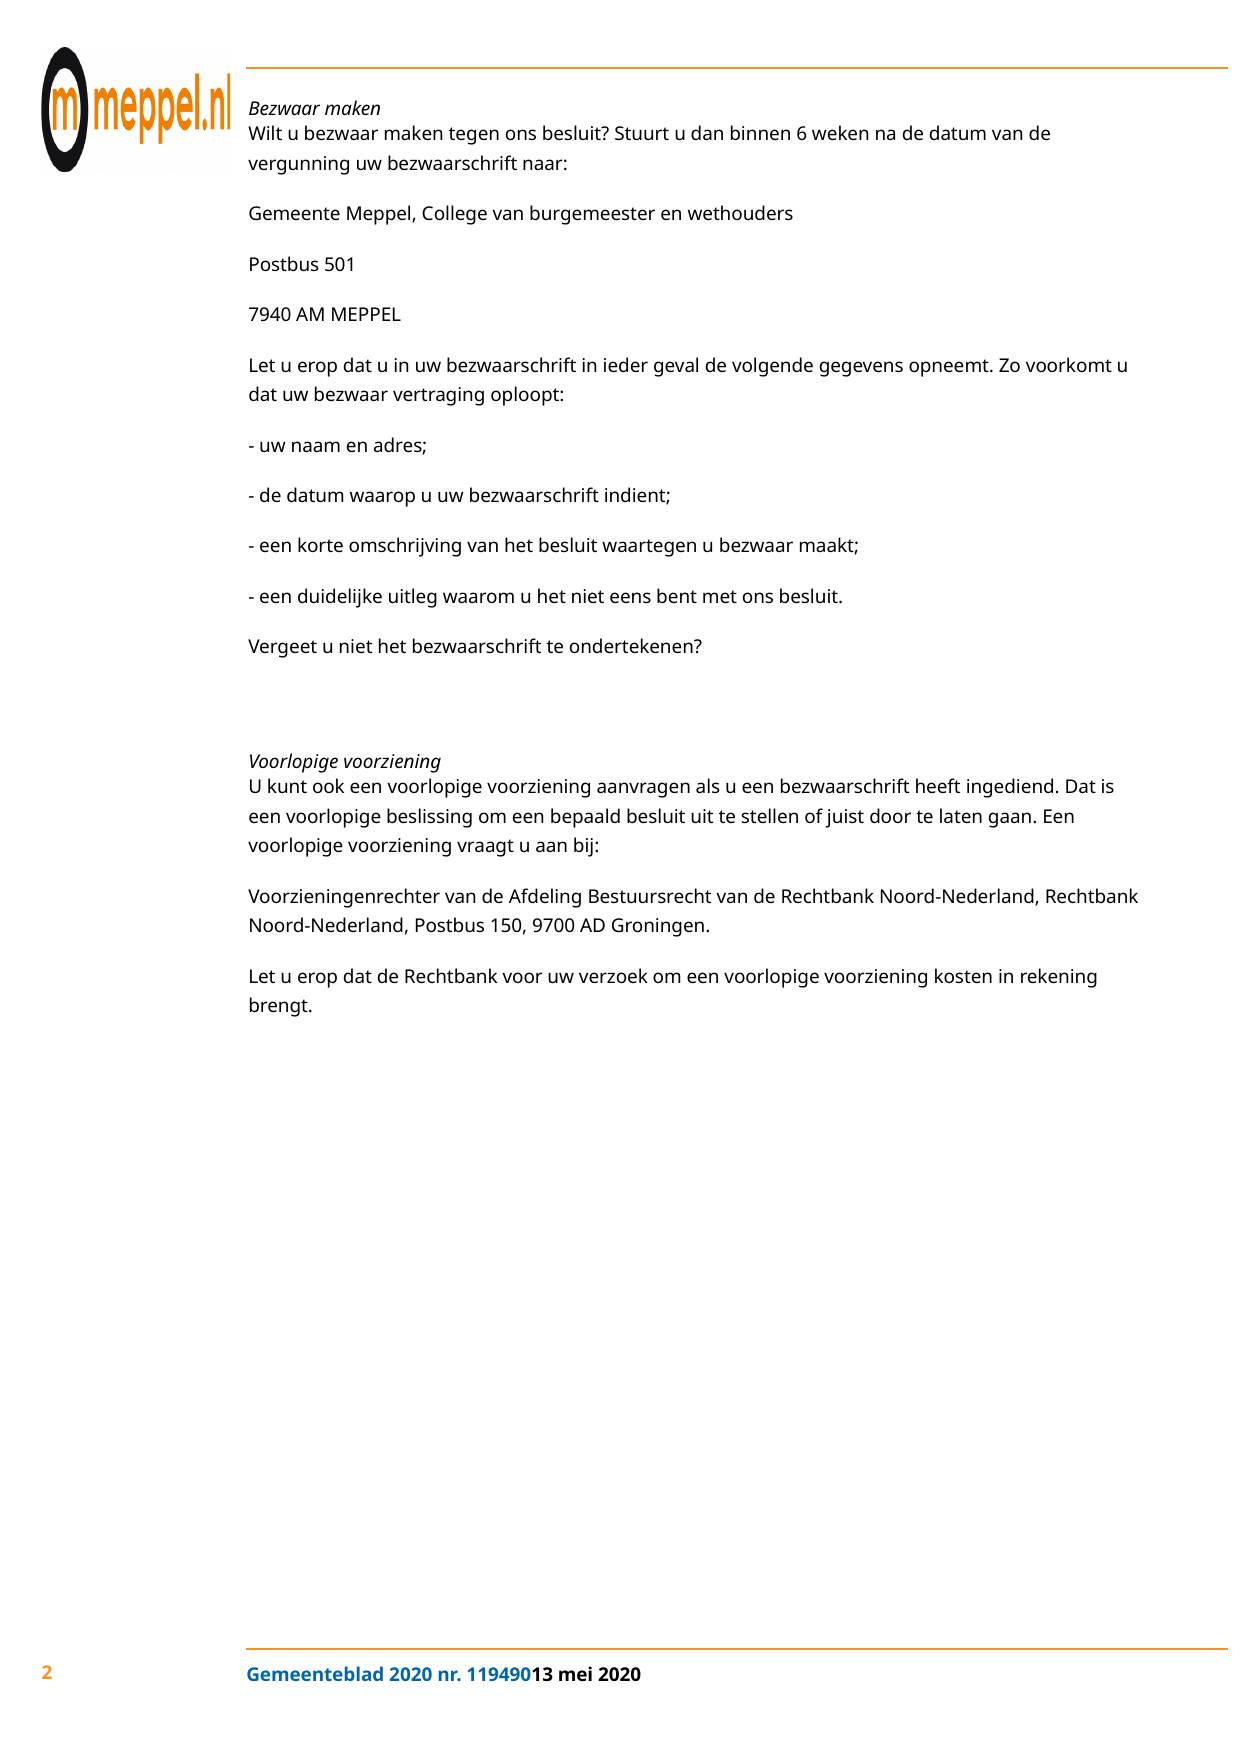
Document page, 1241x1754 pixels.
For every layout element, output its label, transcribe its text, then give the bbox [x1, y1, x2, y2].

text - de datum waarop u uw bezwaarschrift indient; [248, 482, 1152, 508]
text - een duidelijke uitleg waarom u het niet eens bent met ons besluit. [248, 583, 1152, 609]
text Bezwaar maken [248, 95, 1152, 121]
text Voorzieningenrechter van de Afdeling Bestuursrecht van de Rechtbank Noord-Nederland, Rechtbank Noord-Nederland, Postbus 150, 9700 AD Groningen. [248, 883, 1152, 938]
text 7940 AM MEPPEL [248, 301, 1152, 327]
text U kunt ook een voorlopige voorziening aanvragen als u een bezwaarschrift heeft ingediend. Dat is een voorlopige beslissing om een bepaald besluit uit te stellen of juist door te laten gaan. Een voorlopige voorziening vraagt u aan bij: [248, 773, 1152, 858]
text - uw naam en adres; [248, 432, 1152, 457]
text Vergeet u niet het bezwaarschrift te ondertekenen? [248, 633, 1152, 659]
text Voorlopige voorziening [248, 748, 1152, 773]
text Let u erop dat de Rechtbank voor uw verzoek om een voorlopige voorziening kosten in rekening brengt. [248, 963, 1152, 1018]
text Postbus 501 [248, 251, 1152, 277]
picture [41, 47, 231, 172]
text - een korte omschrijving van het besluit waartegen u bezwaar maakt; [248, 533, 1152, 558]
text Wilt u bezwaar maken tegen ons besluit? Stuurt u dan binnen 6 weken na de datum van de vergunning uw bezwaarschrift naar: [248, 121, 1152, 176]
text Gemeente Meppel, College van burgemeester en wethouders [248, 201, 1152, 226]
text Let u erop dat u in uw bezwaarschrift in ieder geval de volgende gegevens opneemt. Zo voorkomt u dat uw bezwaar vertraging oploopt: [248, 352, 1152, 407]
